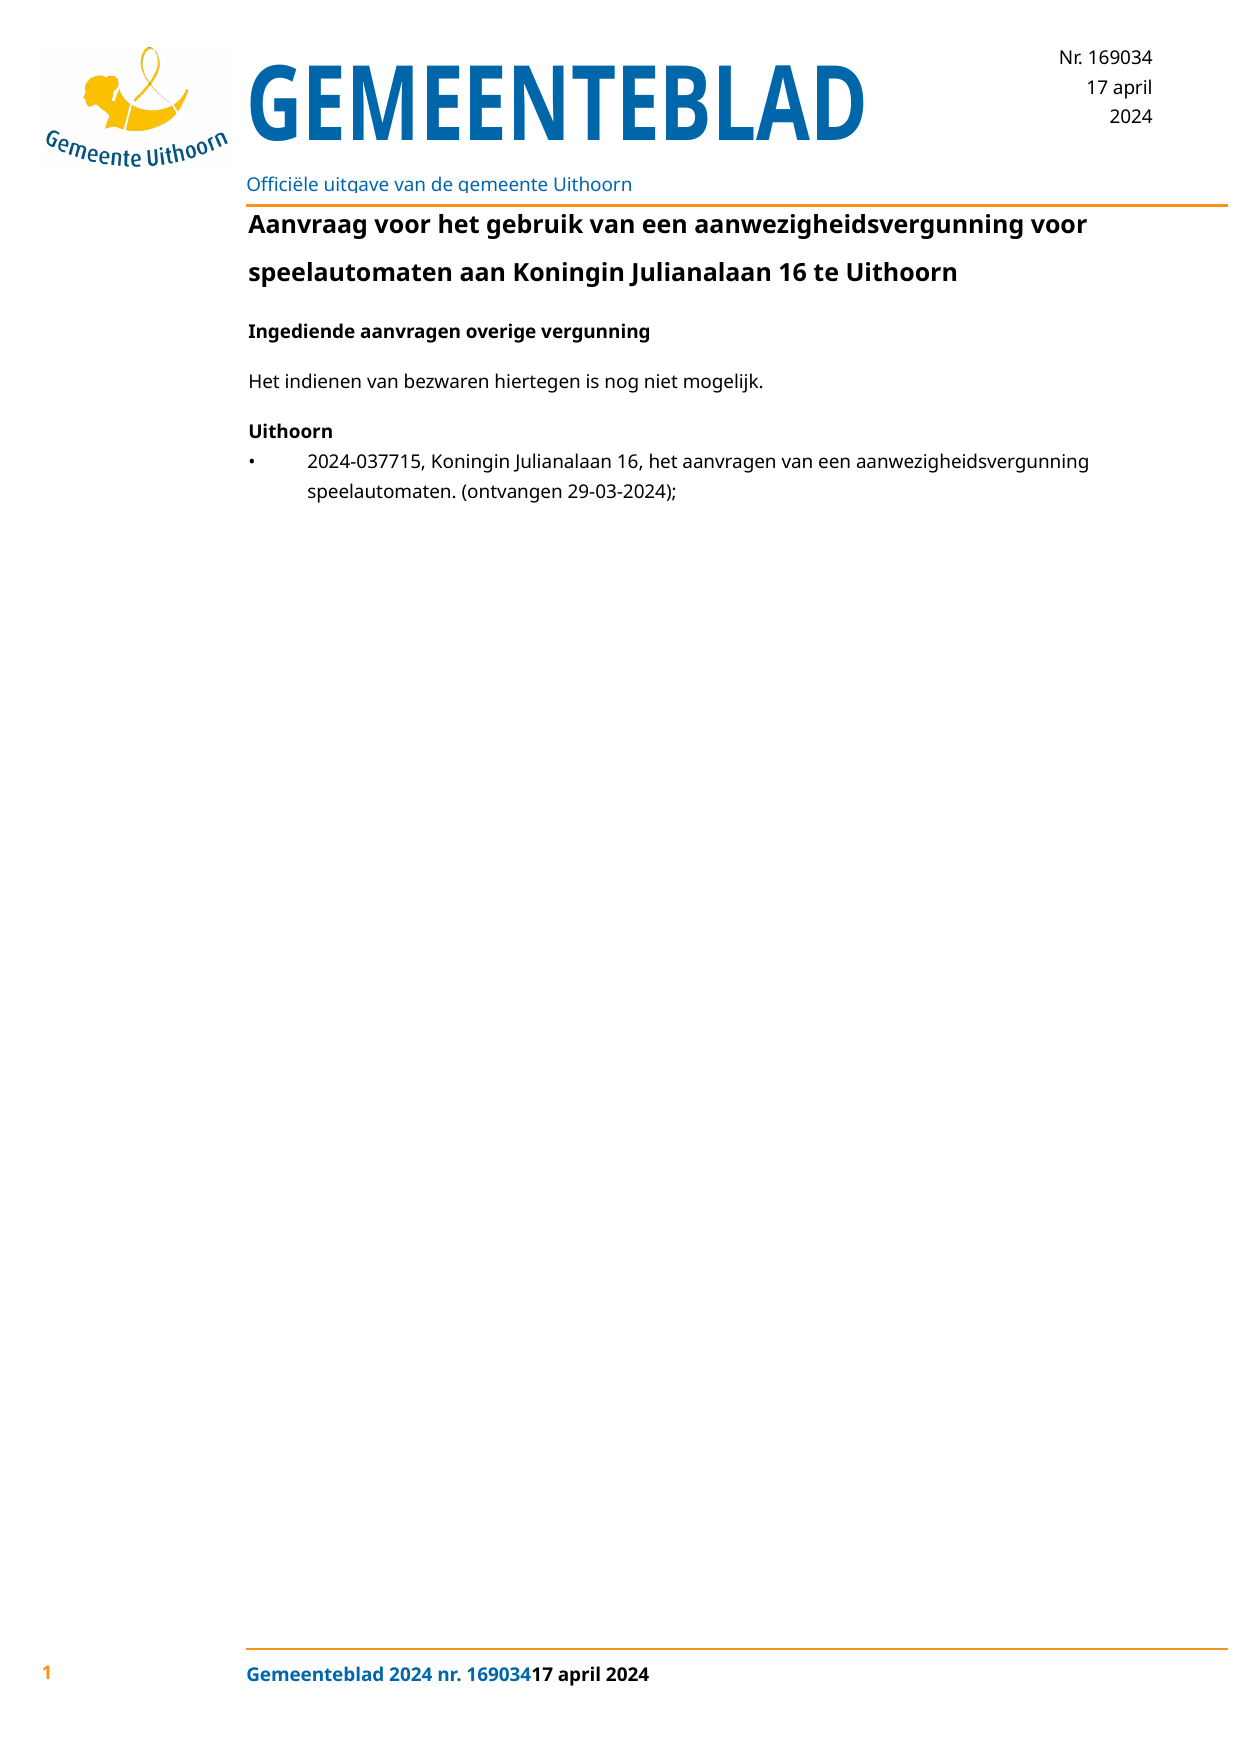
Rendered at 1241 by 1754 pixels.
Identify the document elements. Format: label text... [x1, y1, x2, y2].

text Aanvraag voor het gebruik van een aanwezigheidsvergunning voor speelautomaten aan Koningin Julianalaan 16 te Uithoorn [248, 207, 1152, 288]
picture [41, 47, 231, 172]
list 2024-037715, Koningin Julianalaan 16, het aanvragen van een aanwezigheidsvergunning speelautomaten. (ontvangen 29-03-2024); [248, 448, 1152, 504]
text Ingediende aanvragen overige vergunning [248, 318, 1152, 344]
text Uithoorn [248, 419, 1152, 444]
text Het indienen van bezwaren hiertegen is nog niet mogelijk. [248, 368, 1152, 394]
